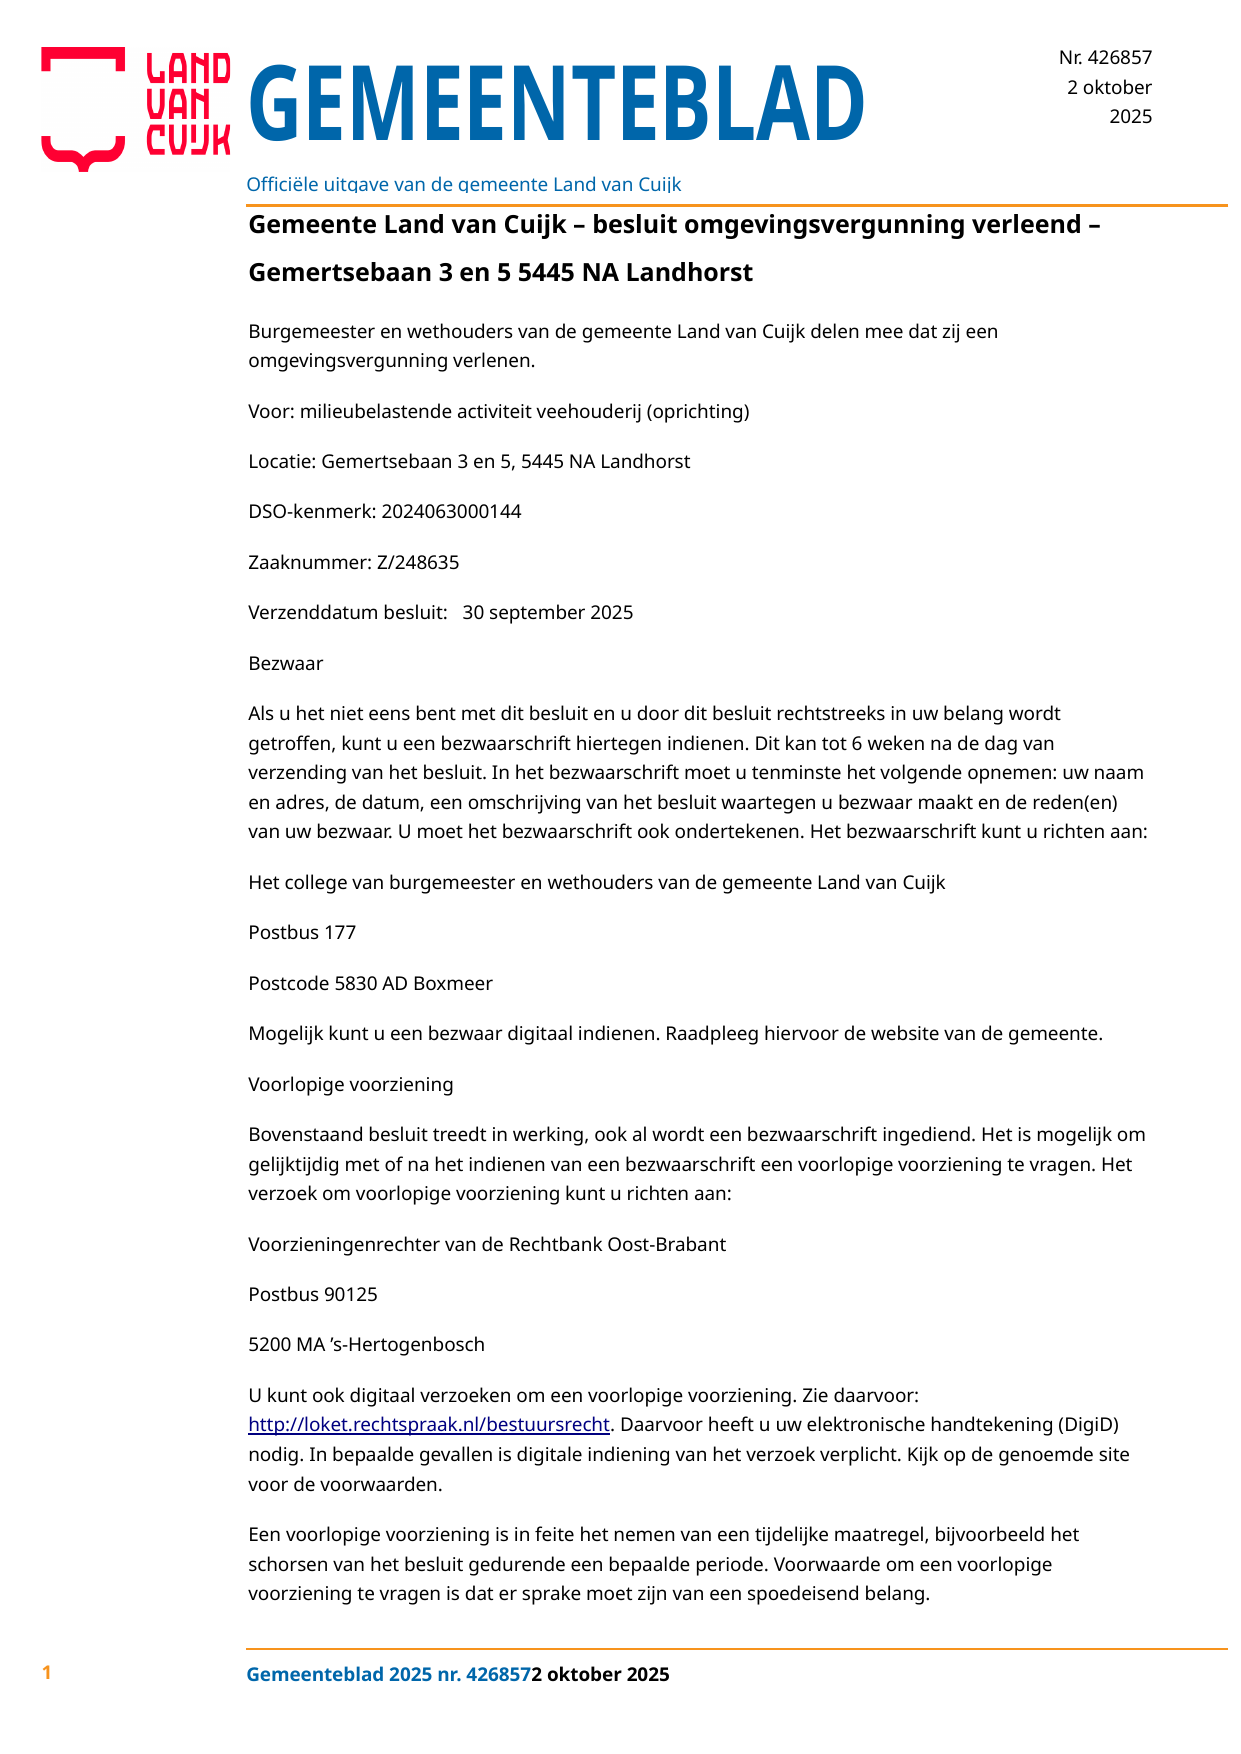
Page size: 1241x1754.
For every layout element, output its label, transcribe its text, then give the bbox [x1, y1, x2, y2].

text Postcode 5830 AD Boxmeer [248, 970, 1152, 996]
text Zaaknummer: Z/248635 [248, 549, 1152, 575]
text Voorzieningenrechter van de Rechtbank Oost-Brabant [248, 1231, 1152, 1257]
text Postbus 90125 [248, 1281, 1152, 1307]
text Bezwaar [248, 650, 1152, 676]
text 5200 MA ’s-Hertogenbosch [248, 1332, 1152, 1357]
text Mogelijk kunt u een bezwaar digitaal indienen. Raadpleeg hiervoor de website van de gemeente. [248, 1020, 1152, 1046]
text Verzenddatum besluit: 30 september 2025 [248, 599, 1152, 625]
text Gemeente Land van Cuijk – besluit omgevingsvergunning verleend – Gemertsebaan 3 en 5 5445 NA Landhorst [248, 207, 1152, 288]
text Het college van burgemeester en wethouders van de gemeente Land van Cuijk [248, 869, 1152, 895]
text Bovenstaand besluit treedt in werking, ook al wordt een bezwaarschrift ingediend. Het is mogelijk om gelijktijdig met of na het indienen van een bezwaarschrift een voorlopige voorziening te vragen. Het verzoek om voorlopige voorziening kunt u richten aan: [248, 1121, 1152, 1206]
text Locatie: Gemertsebaan 3 en 5, 5445 NA Landhorst [248, 448, 1152, 474]
text Postbus 177 [248, 919, 1152, 945]
picture [41, 47, 231, 172]
text Voorlopige voorziening [248, 1071, 1152, 1097]
text Voor: milieubelastende activiteit veehouderij (oprichting) [248, 398, 1152, 424]
text Een voorlopige voorziening is in feite het nemen van een tijdelijke maatregel, bijvoorbeeld het schorsen van het besluit gedurende een bepaalde periode. Voorwaarde om een voorlopige voorziening te vragen is dat er sprake moet zijn van een spoedeisend belang. [248, 1521, 1152, 1606]
text DSO-kenmerk: 2024063000144 [248, 499, 1152, 524]
text Als u het niet eens bent met dit besluit en u door dit besluit rechtstreeks in uw belang wordt getroffen, kunt u een bezwaarschrift hiertegen indienen. Dit kan tot 6 weken na de dag van verzending van het besluit. In het bezwaarschrift moet u tenminste het volgende opnemen: uw naam en adres, de datum, een omschrijving van het besluit waartegen u bezwaar maakt en de reden(en) van uw bezwaar. U moet het bezwaarschrift ook ondertekenen. Het bezwaarschrift kunt u richten aan: [248, 700, 1152, 844]
text Burgemeester en wethouders van de gemeente Land van Cuijk delen mee dat zij een omgevingsvergunning verlenen. [248, 318, 1152, 373]
text U kunt ook digitaal verzoeken om een voorlopige voorziening. Zie daarvoor: http://loket.rechtspraak.nl/bestuursrecht. Daarvoor heeft u uw elektronische handtekening (DigiD) nodig. In bepaalde gevallen is digitale indiening van het verzoek verplicht. Kijk op de genoemde site voor de voorwaarden. [248, 1382, 1152, 1497]
